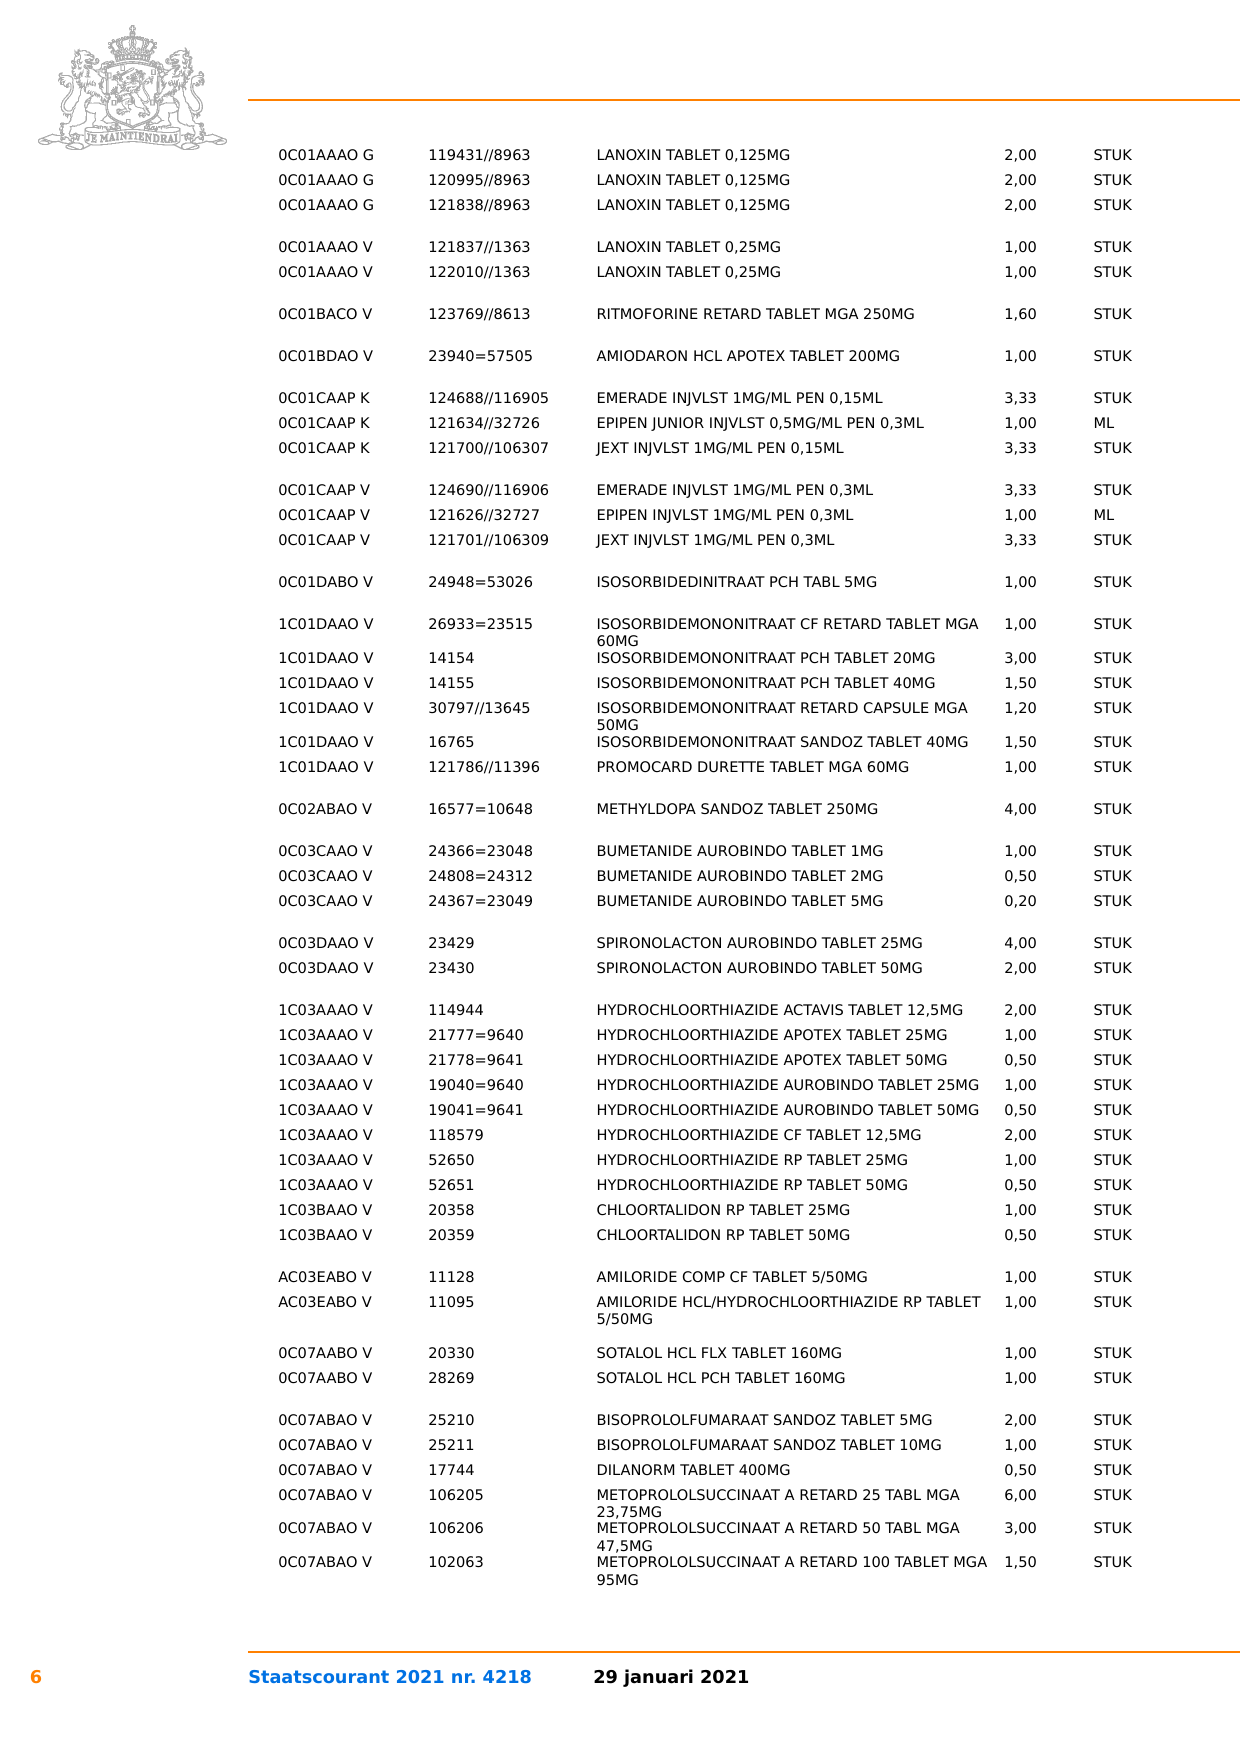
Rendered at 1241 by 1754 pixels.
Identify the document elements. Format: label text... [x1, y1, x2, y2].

table_cell HYDROCHLOORTHIAZIDE APOTEX TABLET 25MG [590, 1027, 998, 1052]
table_cell 24366=23048 [422, 843, 590, 868]
table_cell STUK [1088, 843, 1162, 868]
table_cell HYDROCHLOORTHIAZIDE AUROBINDO TABLET 50MG [590, 1102, 998, 1127]
table_cell 28269 [422, 1370, 590, 1394]
table_cell 1C01DAAO V [278, 675, 422, 700]
table_cell BUMETANIDE AUROBINDO TABLET 2MG [590, 868, 998, 893]
table_cell 1,00 [998, 348, 1087, 373]
table_cell ISOSORBIDEDINITRAAT PCH TABL 5MG [590, 574, 998, 599]
table_cell 0C07AABO V [278, 1370, 422, 1394]
table_cell STUK [1088, 868, 1162, 893]
table_cell 120995//8963 [422, 172, 590, 197]
table_cell 118579 [422, 1127, 590, 1152]
table_cell [278, 918, 1163, 934]
table_cell 30797//13645 [422, 700, 590, 734]
table_cell 0,50 [998, 1052, 1087, 1077]
table_cell 2,00 [998, 1411, 1087, 1436]
table_cell ISOSORBIDEMONONITRAAT SANDOZ TABLET 40MG [590, 734, 998, 759]
table_cell 1,00 [998, 616, 1087, 650]
table_cell STUK [1088, 440, 1162, 465]
table_cell 14155 [422, 675, 590, 700]
table_cell 106206 [422, 1520, 590, 1554]
table_cell 1,00 [998, 239, 1087, 264]
table_cell 0,50 [998, 1177, 1087, 1202]
table_cell 121634//32726 [422, 415, 590, 440]
table_cell JEXT INJVLST 1MG/ML PEN 0,3ML [590, 532, 998, 557]
table_cell STUK [1088, 1027, 1162, 1052]
table_cell 1,00 [998, 1077, 1087, 1102]
table_cell STUK [1088, 264, 1162, 289]
table_cell 24808=24312 [422, 868, 590, 893]
table_cell LANOXIN TABLET 0,125MG [590, 147, 998, 172]
table_cell 0C01CAAP K [278, 390, 422, 415]
table_cell 16577=10648 [422, 801, 590, 826]
table_cell 1C01DAAO V [278, 650, 422, 675]
table_cell HYDROCHLOORTHIAZIDE RP TABLET 25MG [590, 1152, 998, 1177]
table_cell STUK [1088, 1345, 1162, 1369]
table_cell STUK [1088, 574, 1162, 599]
table_cell [278, 289, 1163, 306]
table_cell EPIPEN INJVLST 1MG/ML PEN 0,3ML [590, 507, 998, 532]
table_cell 1C03AAAO V [278, 1102, 422, 1127]
table_cell 20359 [422, 1227, 590, 1252]
table_cell BUMETANIDE AUROBINDO TABLET 1MG [590, 843, 998, 868]
table_cell 0C01AAAO G [278, 172, 422, 197]
table_cell 1,50 [998, 734, 1087, 759]
table_cell STUK [1088, 1461, 1162, 1486]
table_cell [278, 985, 1163, 1002]
table_cell 1,00 [998, 1436, 1087, 1461]
table_cell 0C01CAAP V [278, 507, 422, 532]
table_cell STUK [1088, 1102, 1162, 1127]
table_cell 1,20 [998, 700, 1087, 734]
table_cell ISOSORBIDEMONONITRAAT CF RETARD TABLET MGA 60MG [590, 616, 998, 650]
table_cell 21777=9640 [422, 1027, 590, 1052]
table_cell 1C03AAAO V [278, 1177, 422, 1202]
table_cell [278, 1252, 1163, 1268]
table_cell LANOXIN TABLET 0,25MG [590, 264, 998, 289]
table_cell HYDROCHLOORTHIAZIDE RP TABLET 50MG [590, 1177, 998, 1202]
table_cell 1C03BAAO V [278, 1227, 422, 1252]
table_cell 2,00 [998, 960, 1087, 984]
table_cell [278, 557, 1163, 574]
table_cell STUK [1088, 348, 1162, 373]
table_cell 1,00 [998, 264, 1087, 289]
table_cell STUK [1088, 1177, 1162, 1202]
table_cell [278, 373, 1163, 390]
table_cell 23940=57505 [422, 348, 590, 373]
table_cell 122010//1363 [422, 264, 590, 289]
table_cell 2,00 [998, 1002, 1087, 1027]
table_cell 25210 [422, 1411, 590, 1436]
table_cell 19041=9641 [422, 1102, 590, 1127]
table_cell [278, 784, 1163, 801]
table_cell 0C07ABAO V [278, 1520, 422, 1554]
table_cell 0C03CAAO V [278, 893, 422, 918]
table_cell 16765 [422, 734, 590, 759]
table_cell 23430 [422, 960, 590, 984]
table_cell 0,50 [998, 1102, 1087, 1127]
table_cell 1C03AAAO V [278, 1077, 422, 1102]
table_cell 1,00 [998, 507, 1087, 532]
table_cell 1C03AAAO V [278, 1052, 422, 1077]
table_cell 124688//116905 [422, 390, 590, 415]
table_cell 106205 [422, 1486, 590, 1520]
table_cell 121700//106307 [422, 440, 590, 465]
table_cell JEXT INJVLST 1MG/ML PEN 0,15ML [590, 440, 998, 465]
table_cell AMILORIDE HCL/HYDROCHLOORTHIAZIDE RP TABLET 5/50MG [590, 1294, 998, 1327]
table_cell 0C01CAAP V [278, 532, 422, 557]
table_cell 2,00 [998, 197, 1087, 222]
table_cell 1,60 [998, 306, 1087, 331]
table_cell 121786//11396 [422, 759, 590, 784]
table_cell 6,00 [998, 1486, 1087, 1520]
table_cell 1,00 [998, 843, 1087, 868]
table_cell [278, 599, 1163, 616]
table_cell 0C01CAAP V [278, 482, 422, 507]
table_cell STUK [1088, 801, 1162, 826]
table_cell LANOXIN TABLET 0,25MG [590, 239, 998, 264]
table_cell SPIRONOLACTON AUROBINDO TABLET 50MG [590, 960, 998, 984]
table_cell STUK [1088, 1052, 1162, 1077]
table_cell STUK [1088, 197, 1162, 222]
table_cell 3,33 [998, 390, 1087, 415]
table_cell STUK [1088, 675, 1162, 700]
table_cell EMERADE INJVLST 1MG/ML PEN 0,15ML [590, 390, 998, 415]
table_cell CHLOORTALIDON RP TABLET 25MG [590, 1202, 998, 1227]
table_cell AMIODARON HCL APOTEX TABLET 200MG [590, 348, 998, 373]
table_cell STUK [1088, 734, 1162, 759]
table_cell STUK [1088, 700, 1162, 734]
table_cell [278, 331, 1163, 348]
table_cell STUK [1088, 532, 1162, 557]
table_cell 1C01DAAO V [278, 734, 422, 759]
table_cell 24948=53026 [422, 574, 590, 599]
table_cell 1,00 [998, 415, 1087, 440]
table_cell METOPROLOLSUCCINAAT A RETARD 50 TABL MGA 47,5MG [590, 1520, 998, 1554]
table_cell 0C07ABAO V [278, 1436, 422, 1461]
table_cell 21778=9641 [422, 1052, 590, 1077]
table_cell 0,20 [998, 893, 1087, 918]
table_cell STUK [1088, 1269, 1162, 1293]
table_cell 1,00 [998, 1370, 1087, 1394]
table_cell SOTALOL HCL PCH TABLET 160MG [590, 1370, 998, 1394]
table_cell [278, 1395, 1163, 1411]
table_cell 3,33 [998, 440, 1087, 465]
table_cell 0,50 [998, 1461, 1087, 1486]
table_cell 20330 [422, 1345, 590, 1369]
table_cell 2,00 [998, 172, 1087, 197]
table_cell STUK [1088, 147, 1162, 172]
table_cell 1C03AAAO V [278, 1152, 422, 1177]
table_cell 0C07ABAO V [278, 1486, 422, 1520]
table_cell 0C01AAAO V [278, 264, 422, 289]
table_cell 0,50 [998, 1227, 1087, 1252]
table_cell 17744 [422, 1461, 590, 1486]
table_cell [278, 465, 1163, 482]
table_cell ISOSORBIDEMONONITRAAT PCH TABLET 20MG [590, 650, 998, 675]
table_cell 121701//106309 [422, 532, 590, 557]
table_cell [278, 222, 1163, 239]
table_cell 23429 [422, 935, 590, 959]
table_cell HYDROCHLOORTHIAZIDE APOTEX TABLET 50MG [590, 1052, 998, 1077]
table_cell STUK [1088, 893, 1162, 918]
table_cell STUK [1088, 1520, 1162, 1554]
table_cell DILANORM TABLET 400MG [590, 1461, 998, 1486]
table_cell 0C01AAAO G [278, 147, 422, 172]
table_cell BISOPROLOLFUMARAAT SANDOZ TABLET 5MG [590, 1411, 998, 1436]
table_cell 0C07ABAO V [278, 1554, 422, 1588]
table_cell 0C07AABO V [278, 1345, 422, 1369]
table_cell 1,00 [998, 574, 1087, 599]
picture [38, 25, 227, 150]
table_cell 0C01DABO V [278, 574, 422, 599]
table_cell ISOSORBIDEMONONITRAAT RETARD CAPSULE MGA 50MG [590, 700, 998, 734]
table_cell STUK [1088, 935, 1162, 959]
table_cell [278, 826, 1163, 843]
table_cell 119431//8963 [422, 147, 590, 172]
table_cell STUK [1088, 306, 1162, 331]
table_cell STUK [1088, 1202, 1162, 1227]
table_cell 0C01CAAP K [278, 440, 422, 465]
table_cell 0C03DAAO V [278, 960, 422, 984]
table_cell 0C01AAAO V [278, 239, 422, 264]
table_cell 121838//8963 [422, 197, 590, 222]
table_cell 121837//1363 [422, 239, 590, 264]
table_cell STUK [1088, 239, 1162, 264]
table_cell 0C07ABAO V [278, 1461, 422, 1486]
table_cell STUK [1088, 482, 1162, 507]
table_cell STUK [1088, 1127, 1162, 1152]
table_cell 0C07ABAO V [278, 1411, 422, 1436]
table_cell STUK [1088, 960, 1162, 984]
table_cell LANOXIN TABLET 0,125MG [590, 197, 998, 222]
table_cell HYDROCHLOORTHIAZIDE AUROBINDO TABLET 25MG [590, 1077, 998, 1102]
table_cell 1,00 [998, 759, 1087, 784]
table_cell 1C01DAAO V [278, 759, 422, 784]
table_cell LANOXIN TABLET 0,125MG [590, 172, 998, 197]
table_cell 4,00 [998, 801, 1087, 826]
table_cell STUK [1088, 616, 1162, 650]
table_cell 1,00 [998, 1269, 1087, 1293]
table_cell STUK [1088, 1370, 1162, 1394]
table_cell 3,33 [998, 482, 1087, 507]
table_cell METOPROLOLSUCCINAAT A RETARD 25 TABL MGA 23,75MG [590, 1486, 998, 1520]
table_cell 1,00 [998, 1294, 1087, 1327]
table_cell 1,00 [998, 1202, 1087, 1227]
table_cell 3,00 [998, 1520, 1087, 1554]
table_cell STUK [1088, 1227, 1162, 1252]
table_cell 3,33 [998, 532, 1087, 557]
table_cell 2,00 [998, 147, 1087, 172]
table_cell 0,50 [998, 868, 1087, 893]
table_cell RITMOFORINE RETARD TABLET MGA 250MG [590, 306, 998, 331]
table_cell 1,00 [998, 1345, 1087, 1369]
table_cell 3,00 [998, 650, 1087, 675]
table_cell STUK [1088, 1411, 1162, 1436]
table_cell AMILORIDE COMP CF TABLET 5/50MG [590, 1269, 998, 1293]
table_cell 11095 [422, 1294, 590, 1327]
table_cell 0C02ABAO V [278, 801, 422, 826]
table_cell BISOPROLOLFUMARAAT SANDOZ TABLET 10MG [590, 1436, 998, 1461]
table_cell 2,00 [998, 1127, 1087, 1152]
table_cell 124690//116906 [422, 482, 590, 507]
table_cell METOPROLOLSUCCINAAT A RETARD 100 TABLET MGA 95MG [590, 1554, 998, 1588]
table_cell ML [1088, 507, 1162, 532]
table_cell EPIPEN JUNIOR INJVLST 0,5MG/ML PEN 0,3ML [590, 415, 998, 440]
table_cell 0C03CAAO V [278, 843, 422, 868]
table_cell 1,00 [998, 1152, 1087, 1177]
table_cell 19040=9640 [422, 1077, 590, 1102]
table_cell 1,00 [998, 1027, 1087, 1052]
table_cell [278, 130, 1163, 147]
table_cell HYDROCHLOORTHIAZIDE CF TABLET 12,5MG [590, 1127, 998, 1152]
table_cell ISOSORBIDEMONONITRAAT PCH TABLET 40MG [590, 675, 998, 700]
table_cell 26933=23515 [422, 616, 590, 650]
table_cell 1C03AAAO V [278, 1027, 422, 1052]
table_cell 14154 [422, 650, 590, 675]
table_cell METHYLDOPA SANDOZ TABLET 250MG [590, 801, 998, 826]
table_cell 102063 [422, 1554, 590, 1588]
table_cell 52651 [422, 1177, 590, 1202]
table_cell AC03EABO V [278, 1294, 422, 1327]
table_cell AC03EABO V [278, 1269, 422, 1293]
table_cell 1,50 [998, 675, 1087, 700]
table_cell 1C03AAAO V [278, 1127, 422, 1152]
table_cell EMERADE INJVLST 1MG/ML PEN 0,3ML [590, 482, 998, 507]
table_cell 123769//8613 [422, 306, 590, 331]
table_cell 114944 [422, 1002, 590, 1027]
table_cell STUK [1088, 172, 1162, 197]
table_cell STUK [1088, 1002, 1162, 1027]
table_cell 0C01CAAP K [278, 415, 422, 440]
table_cell BUMETANIDE AUROBINDO TABLET 5MG [590, 893, 998, 918]
table_cell 1C01DAAO V [278, 700, 422, 734]
table_cell 0C01BDAO V [278, 348, 422, 373]
table_cell STUK [1088, 390, 1162, 415]
table_cell 4,00 [998, 935, 1087, 959]
table_cell HYDROCHLOORTHIAZIDE ACTAVIS TABLET 12,5MG [590, 1002, 998, 1027]
table_cell [278, 1328, 1163, 1344]
table_cell 1C03BAAO V [278, 1202, 422, 1227]
table_cell 24367=23049 [422, 893, 590, 918]
table_cell STUK [1088, 1152, 1162, 1177]
table_cell STUK [1088, 1436, 1162, 1461]
table_cell ML [1088, 415, 1162, 440]
table_cell STUK [1088, 1077, 1162, 1102]
table_cell 0C03CAAO V [278, 868, 422, 893]
table_cell CHLOORTALIDON RP TABLET 50MG [590, 1227, 998, 1252]
table_cell 0C03DAAO V [278, 935, 422, 959]
table_cell 0C01AAAO G [278, 197, 422, 222]
table_cell 1C01DAAO V [278, 616, 422, 650]
table_cell STUK [1088, 1294, 1162, 1327]
table_cell 25211 [422, 1436, 590, 1461]
table_cell 52650 [422, 1152, 590, 1177]
table_cell 1,50 [998, 1554, 1087, 1588]
table_cell STUK [1088, 650, 1162, 675]
table_cell 11128 [422, 1269, 590, 1293]
table_cell STUK [1088, 1486, 1162, 1520]
table_cell 0C01BACO V [278, 306, 422, 331]
table_cell STUK [1088, 759, 1162, 784]
table_cell 1C03AAAO V [278, 1002, 422, 1027]
table_cell 20358 [422, 1202, 590, 1227]
table_cell SPIRONOLACTON AUROBINDO TABLET 25MG [590, 935, 998, 959]
table_cell PROMOCARD DURETTE TABLET MGA 60MG [590, 759, 998, 784]
table_cell 121626//32727 [422, 507, 590, 532]
table_cell SOTALOL HCL FLX TABLET 160MG [590, 1345, 998, 1369]
table_cell STUK [1088, 1554, 1162, 1588]
